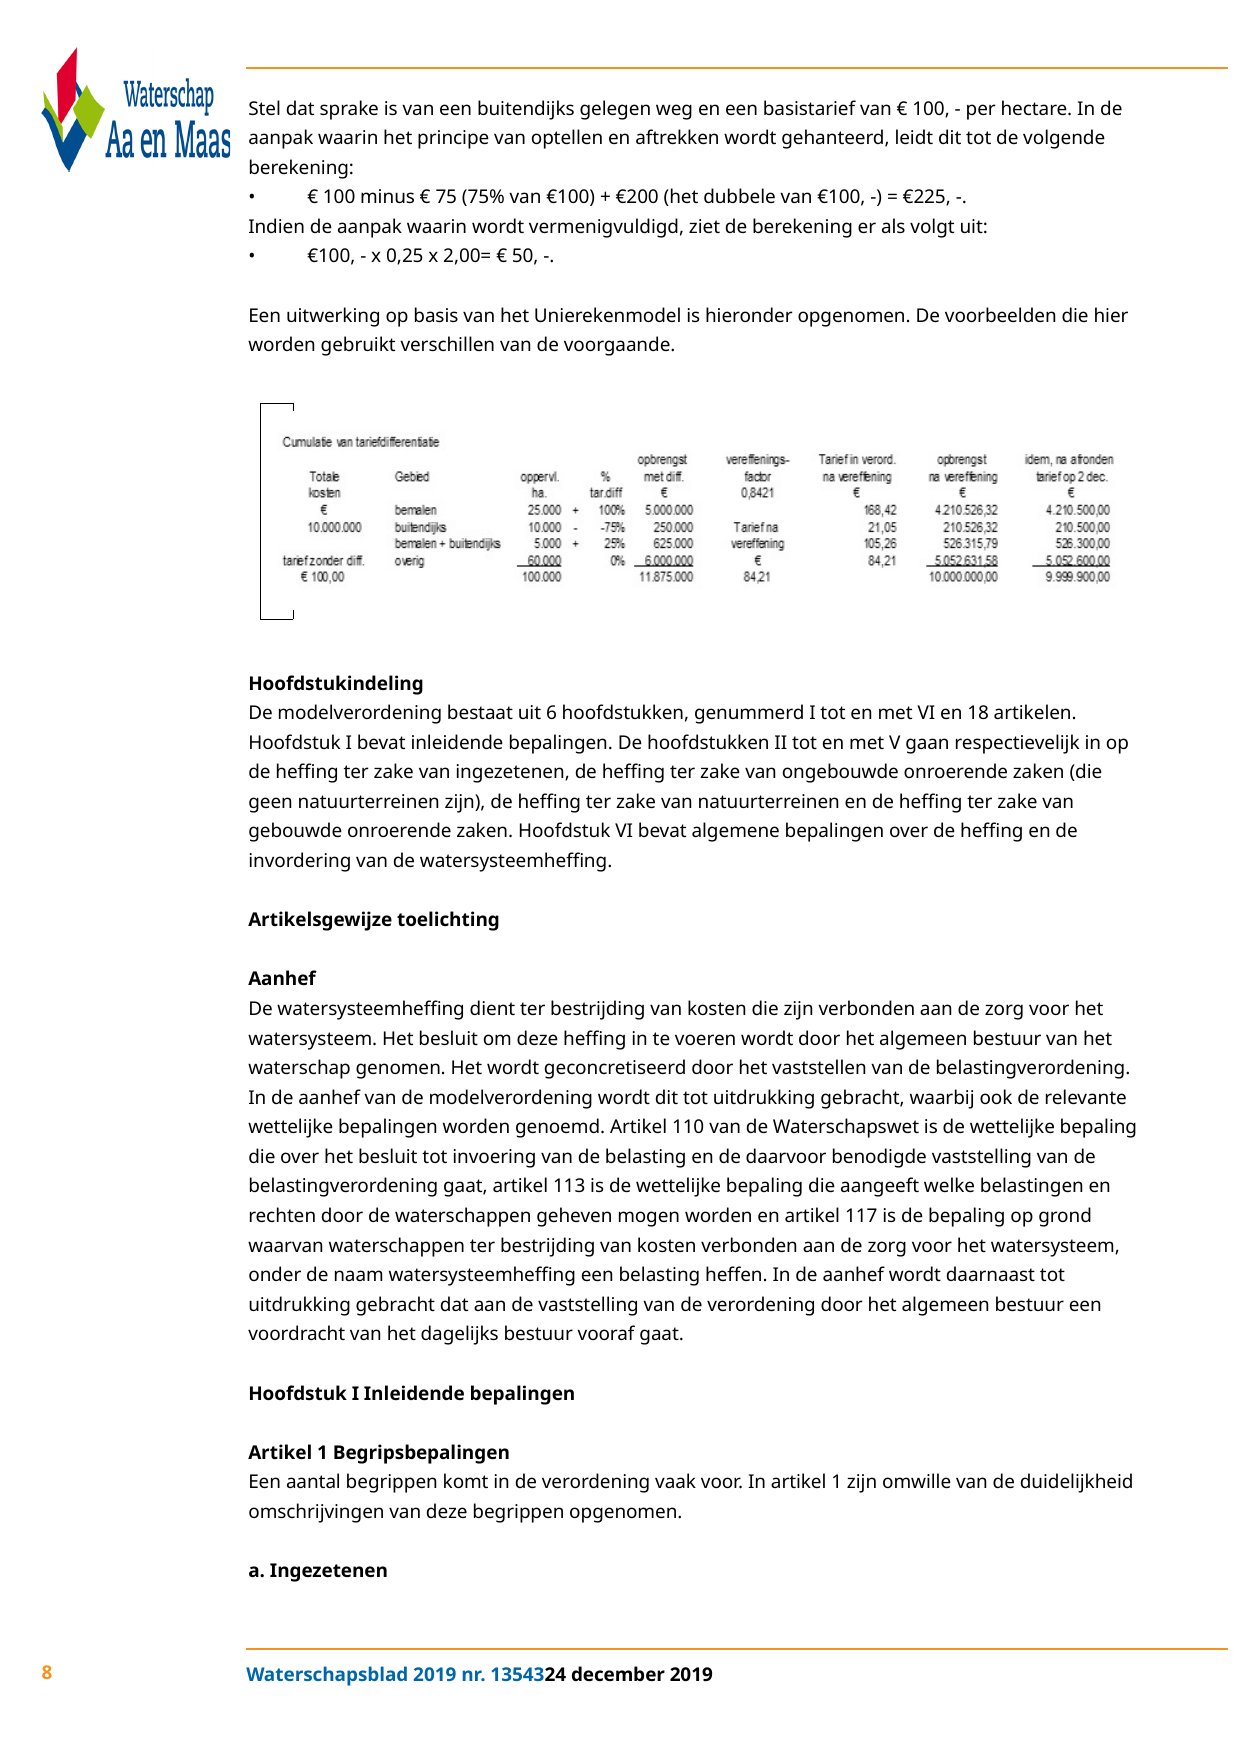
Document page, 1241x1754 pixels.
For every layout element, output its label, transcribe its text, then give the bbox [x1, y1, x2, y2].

text Aanhef [248, 966, 1152, 991]
text Artikelsgewijze toelichting [248, 906, 1152, 932]
text Stel dat sprake is van een buitendijks gelegen weg en een basistarief van € 100, - per hectare. In de aanpak waarin het principe van optellen en aftrekken wordt gehanteerd, leidt dit tot de volgende berekening: [248, 95, 1152, 180]
text Hoofdstukindeling [248, 670, 1152, 695]
list €100, - x 0,25 x 2,00= € 50, -. [248, 243, 1152, 268]
text De watersysteemheffing dient ter bestrijding van kosten die zijn verbonden aan de zorg voor het watersysteem. Het besluit om deze heffing in te voeren wordt door het algemeen bestuur van het waterschap genomen. Het wordt geconcretiseerd door het vaststellen van de belastingverordening. In de aanhef van de modelverordening wordt dit tot uitdrukking gebracht, waarbij ook de relevante wettelijke bepalingen worden genoemd. Artikel 110 van de Waterschapswet is de wettelijke bepaling die over het besluit tot invoering van de belasting en de daarvoor benodigde vaststelling van de belastingverordening gaat, artikel 113 is de wettelijke bepaling die aangeeft welke belastingen en rechten door de waterschappen geheven mogen worden en artikel 117 is de bepaling op grond waarvan waterschappen ter bestrijding van kosten verbonden aan de zorg voor het watersysteem, onder de naam watersysteemheffing een belasting heffen. In de aanhef wordt daarnaast tot uitdrukking gebracht dat aan de vaststelling van de verordening door het algemeen bestuur een voordracht van het dagelijks bestuur vooraf gaat. [248, 995, 1152, 1346]
text Een aantal begrippen komt in de verordening vaak voor. In artikel 1 zijn omwille van de duidelijkheid omschrijvingen van deze begrippen opgenomen. [248, 1468, 1152, 1524]
text Hoofdstuk I Inleidende bepalingen [248, 1380, 1152, 1405]
text De modelverordening bestaat uit 6 hoofdstukken, genummerd I tot en met VI en 18 artikelen. Hoofdstuk I bevat inleidende bepalingen. De hoofdstukken II tot en met V gaan respectievelijk in op de heffing ter zake van ingezetenen, de heffing ter zake van ongebouwde onroerende zaken (die geen natuurterreinen zijn), de heffing ter zake van natuurterreinen en de heffing ter zake van gebouwde onroerende zaken. Hoofdstuk VI bevat algemene bepalingen over de heffing en de invordering van de watersysteemheffing. [248, 699, 1152, 873]
picture [41, 47, 231, 172]
text Indien de aanpak waarin wordt vermenigvuldigd, ziet de berekening er als volgt uit: [248, 213, 1152, 239]
list € 100 minus € 75 (75% van €100) + €200 (het dubbele van €100, -) = €225, -. [248, 183, 1152, 209]
text a. Ingezetenen [248, 1557, 1152, 1583]
picture [268, 411, 1173, 610]
text Artikel 1 Begripsbepalingen [248, 1439, 1152, 1464]
text Een uitwerking op basis van het Unierekenmodel is hieronder opgenomen. De voorbeelden die hier worden gebruikt verschillen van de voorgaande. [248, 302, 1152, 357]
